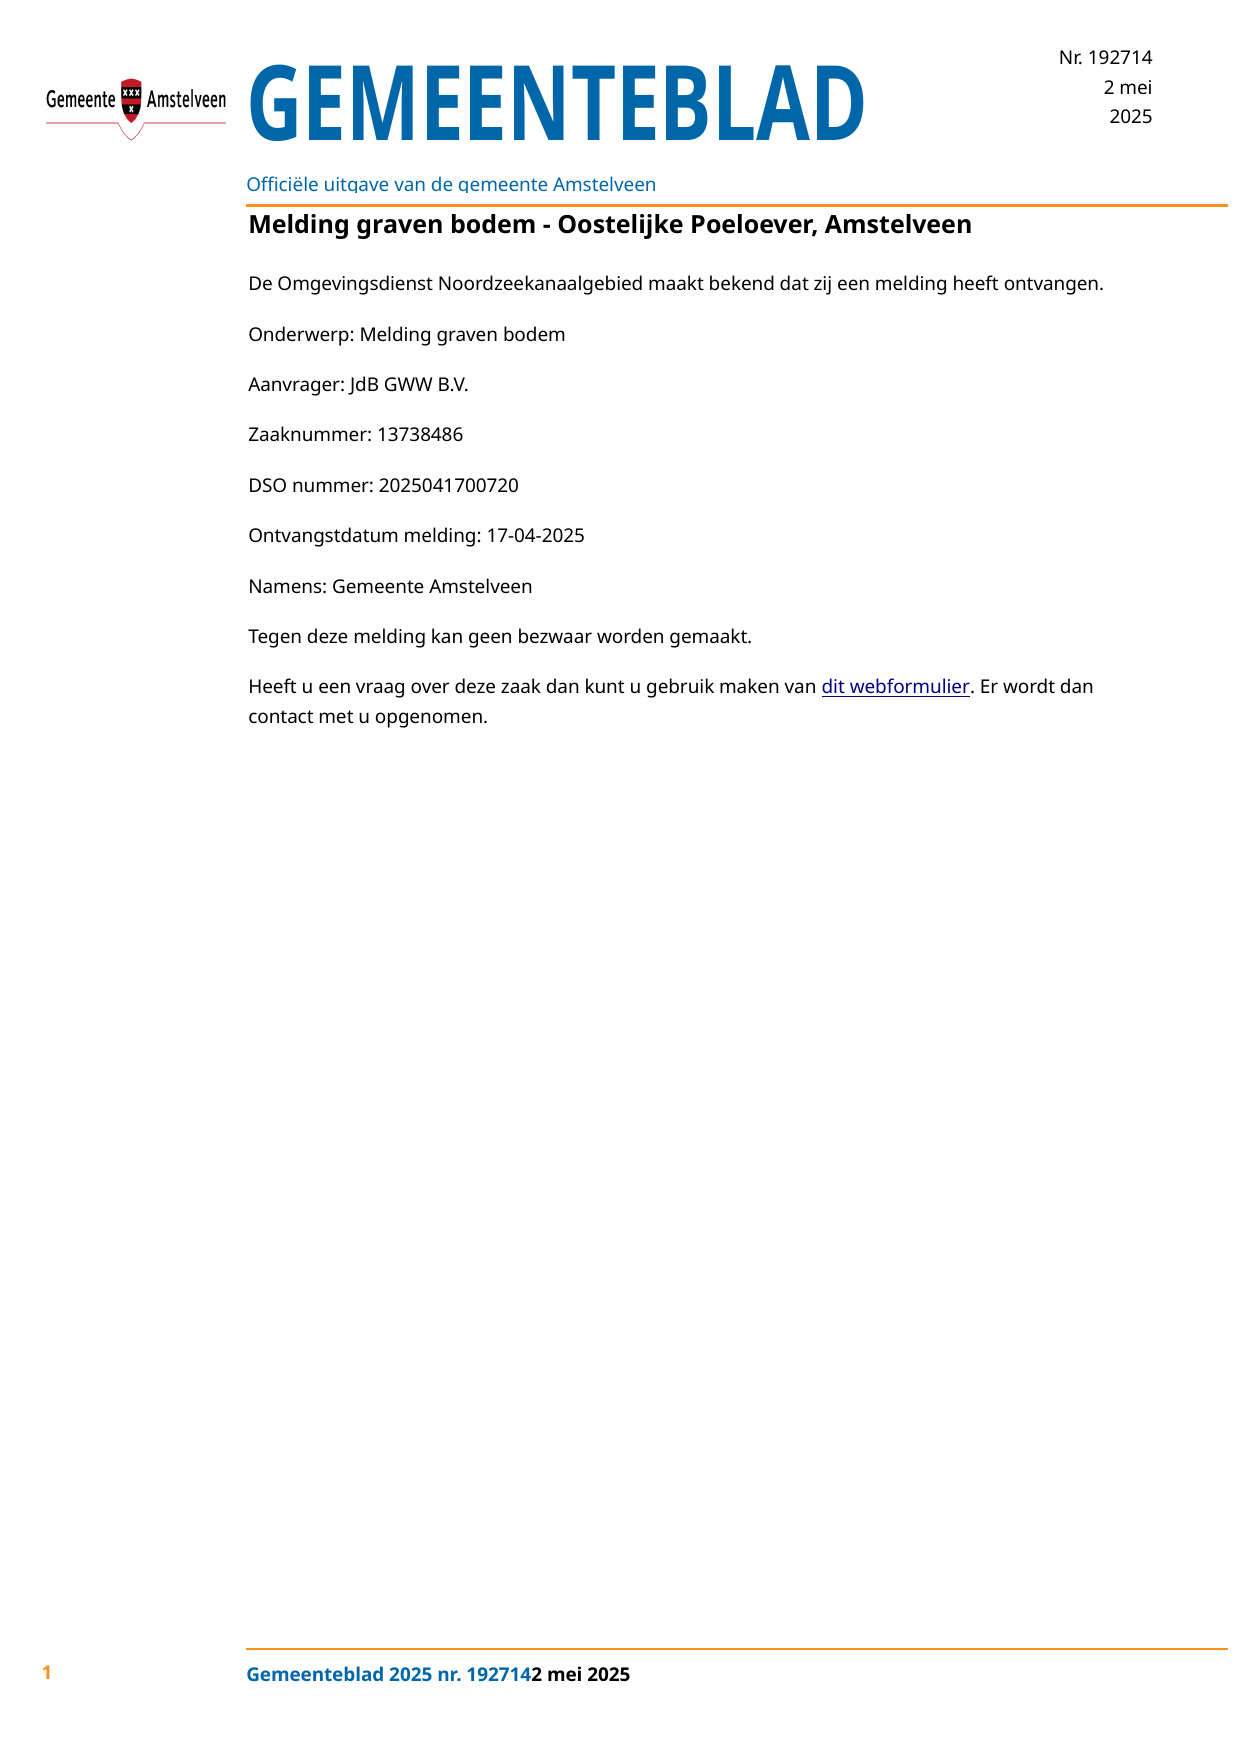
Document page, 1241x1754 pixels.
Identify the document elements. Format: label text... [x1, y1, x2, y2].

text Melding graven bodem - Oostelijke Poeloever, Amstelveen [248, 207, 1152, 241]
text Aanvrager: JdB GWW B.V. [248, 371, 1152, 397]
text Onderwerp: Melding graven bodem [248, 321, 1152, 346]
picture [41, 47, 231, 172]
text DSO nummer: 2025041700720 [248, 472, 1152, 498]
text De Omgevingsdienst Noordzeekanaalgebied maakt bekend dat zij een melding heeft ontvangen. [248, 270, 1152, 296]
text Heeft u een vraag over deze zaak dan kunt u gebruik maken van dit webformulier. Er wordt dan contact met u opgenomen. [248, 674, 1152, 729]
text Ontvangstdatum melding: 17-04-2025 [248, 522, 1152, 548]
text Tegen deze melding kan geen bezwaar worden gemaakt. [248, 623, 1152, 649]
text Namens: Gemeente Amstelveen [248, 573, 1152, 598]
text Zaaknummer: 13738486 [248, 422, 1152, 447]
